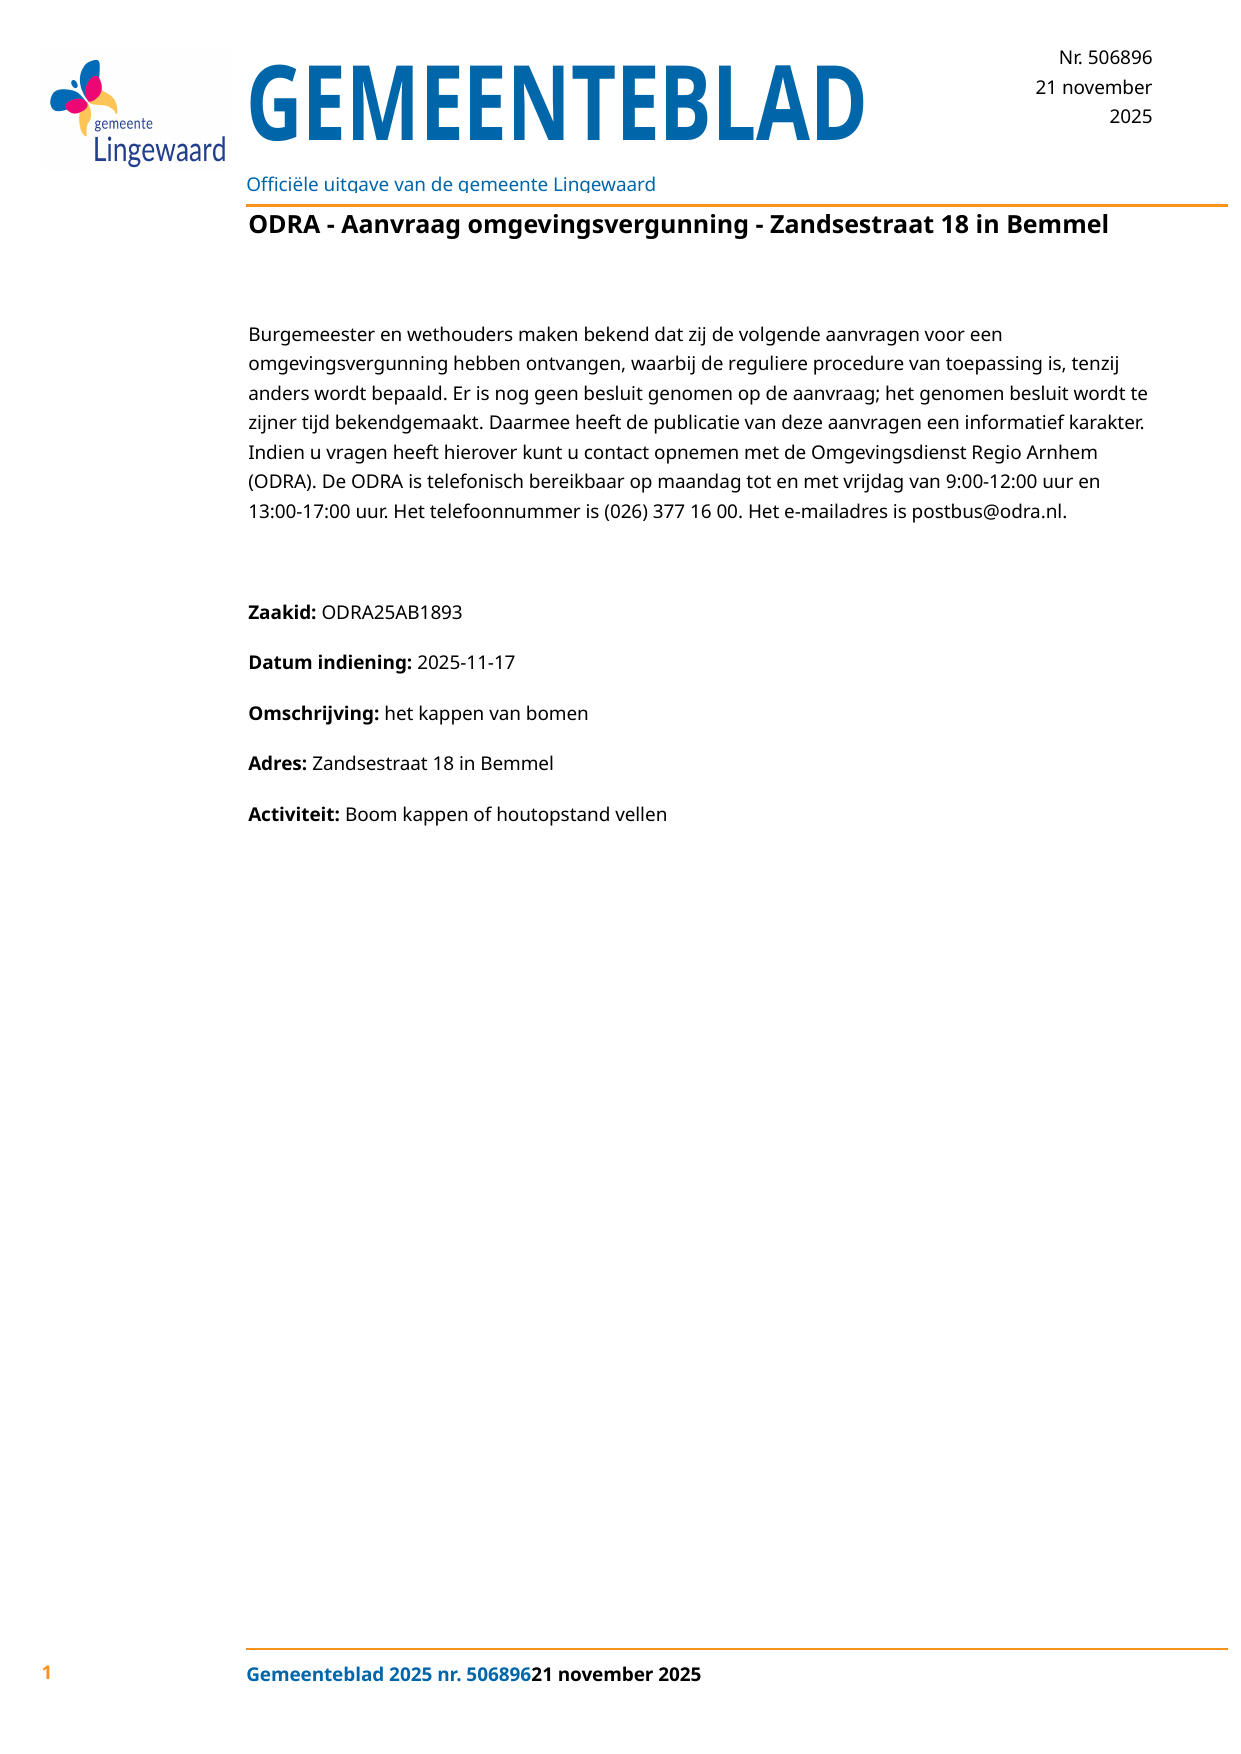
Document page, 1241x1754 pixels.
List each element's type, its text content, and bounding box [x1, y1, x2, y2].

text Adres: Zandsestraat 18 in Bemmel [248, 750, 1152, 776]
picture [41, 47, 231, 172]
text Zaakid: ODRA25AB1893 [248, 599, 1152, 625]
text Burgemeester en wethouders maken bekend dat zij de volgende aanvragen voor een omgevingsvergunning hebben ontvangen, waarbij de reguliere procedure van toepassing is, tenzij anders wordt bepaald. Er is nog geen besluit genomen op de aanvraag; het genomen besluit wordt te zijner tijd bekendgemaakt. Daarmee heeft de publicatie van deze aanvragen een informatief karakter. Indien u vragen heeft hierover kunt u contact opnemen met de Omgevingsdienst Regio Arnhem (ODRA). De ODRA is telefonisch bereikbaar op maandag tot en met vrijdag van 9:00-12:00 uur en 13:00-17:00 uur. Het telefoonnummer is (026) 377 16 00. Het e-mailadres is postbus@odra.nl. [248, 321, 1152, 524]
text ODRA - Aanvraag omgevingsvergunning - Zandsestraat 18 in Bemmel [248, 207, 1152, 241]
text Activiteit: Boom kappen of houtopstand vellen [248, 801, 1152, 826]
text Datum indiening: 2025-11-17 [248, 649, 1152, 675]
text Omschrijving: het kappen van bomen [248, 700, 1152, 726]
